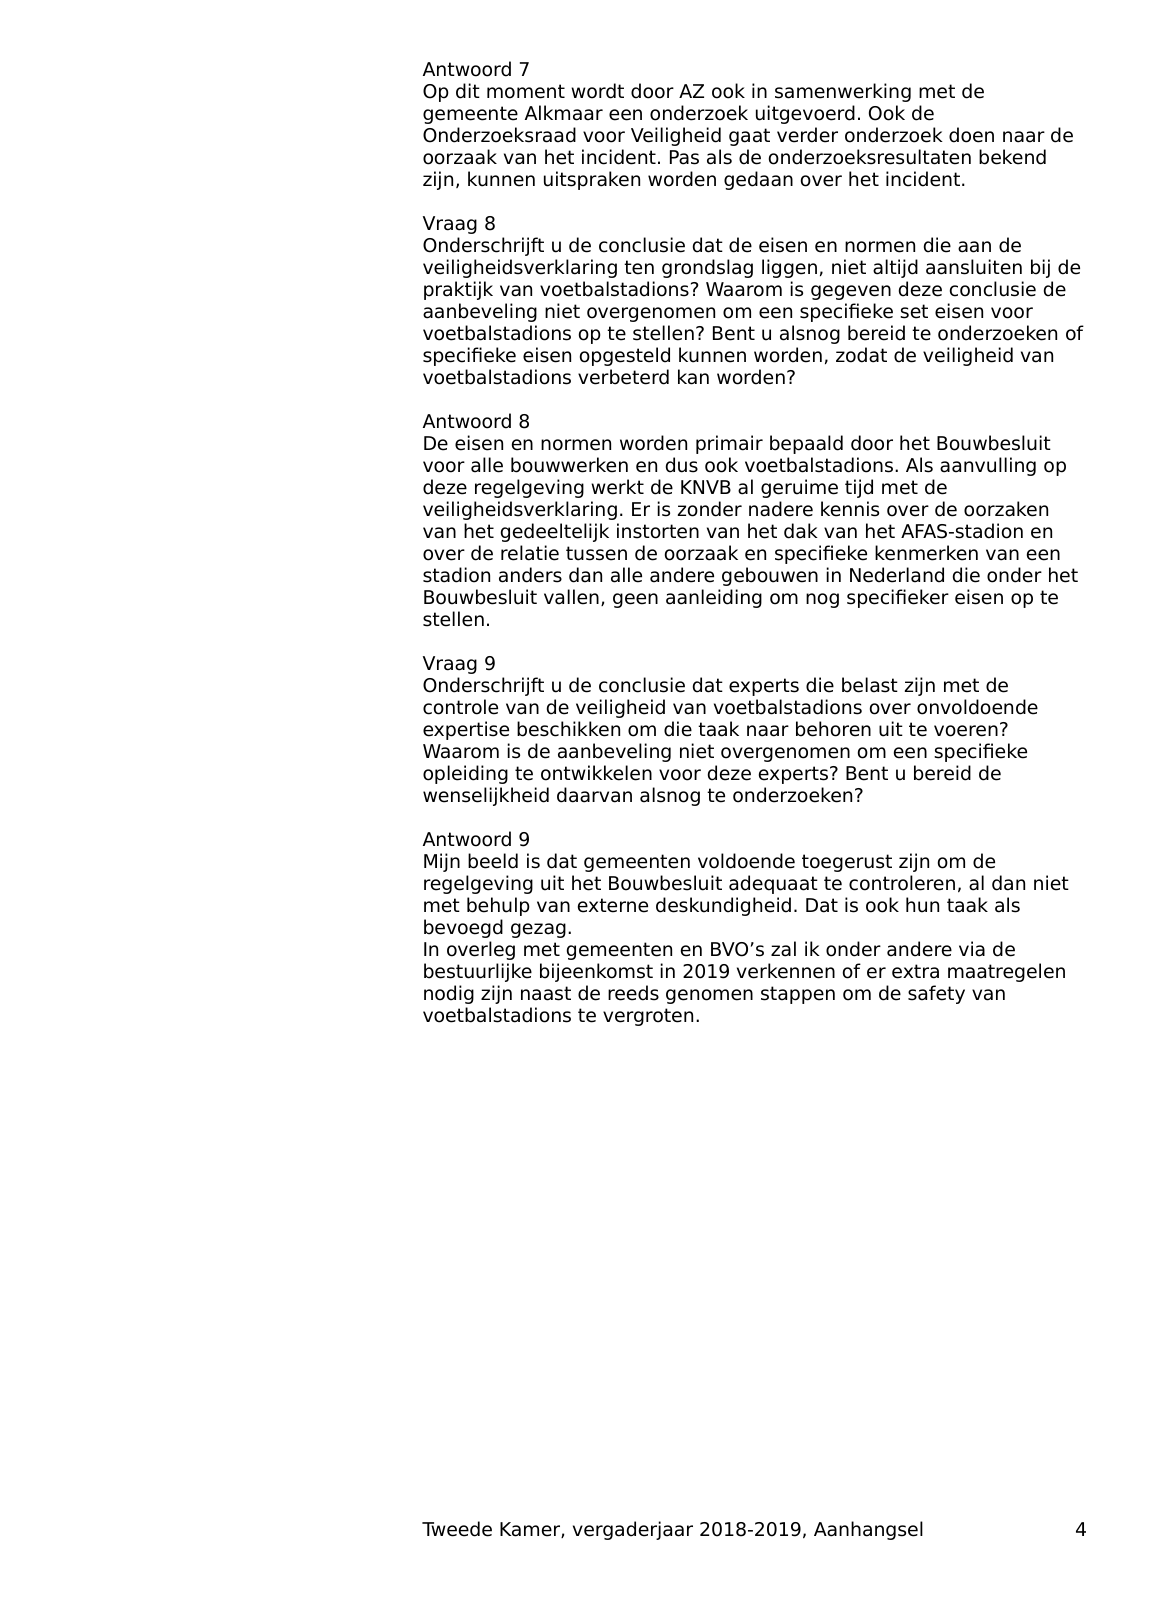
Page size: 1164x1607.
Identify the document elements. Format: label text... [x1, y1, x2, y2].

text In overleg met gemeenten en BVO’s zal ik onder andere via de bestuurlijke bijeenkomst in 2019 verkennen of er extra maatregelen nodig zijn naast de reeds genomen stappen om de safety van voetbalstadions te vergroten. [422, 939, 1087, 1027]
text Vraag 8 [422, 213, 1087, 235]
text Antwoord 8 [422, 411, 1087, 433]
text Onderschrijft u de conclusie dat de eisen en normen die aan de veiligheidsverklaring ten grondslag liggen, niet altijd aansluiten bij de praktijk van voetbalstadions? Waarom is gegeven deze conclusie de aanbeveling niet overgenomen om een specifieke set eisen voor voetbalstadions op te stellen? Bent u alsnog bereid te onderzoeken of specifieke eisen opgesteld kunnen worden, zodat de veiligheid van voetbalstadions verbeterd kan worden? [422, 235, 1087, 389]
text Onderschrijft u de conclusie dat experts die belast zijn met de controle van de veiligheid van voetbalstadions over onvoldoende expertise beschikken om die taak naar behoren uit te voeren? Waarom is de aanbeveling niet overgenomen om een specifieke opleiding te ontwikkelen voor deze experts? Bent u bereid de wenselijkheid daarvan alsnog te onderzoeken? [422, 675, 1087, 807]
text Op dit moment wordt door AZ ook in samenwerking met de gemeente Alkmaar een onderzoek uitgevoerd. Ook de Onderzoeksraad voor Veiligheid gaat verder onderzoek doen naar de oorzaak van het incident. Pas als de onderzoeksresultaten bekend zijn, kunnen uitspraken worden gedaan over het incident. [422, 81, 1087, 191]
text Mijn beeld is dat gemeenten voldoende toegerust zijn om de regelgeving uit het Bouwbesluit adequaat te controleren, al dan niet met behulp van externe deskundigheid. Dat is ook hun taak als bevoegd gezag. [422, 851, 1087, 939]
text De eisen en normen worden primair bepaald door het Bouwbesluit voor alle bouwwerken en dus ook voetbalstadions. Als aanvulling op deze regelgeving werkt de KNVB al geruime tijd met de veiligheidsverklaring. Er is zonder nadere kennis over de oorzaken van het gedeeltelijk instorten van het dak van het AFAS-stadion en over de relatie tussen de oorzaak en specifieke kenmerken van een stadion anders dan alle andere gebouwen in Nederland die onder het Bouwbesluit vallen, geen aanleiding om nog specifieker eisen op te stellen. [422, 433, 1087, 631]
text Vraag 9 [422, 653, 1087, 675]
text Antwoord 7 [422, 59, 1087, 81]
text Antwoord 9 [422, 829, 1087, 851]
